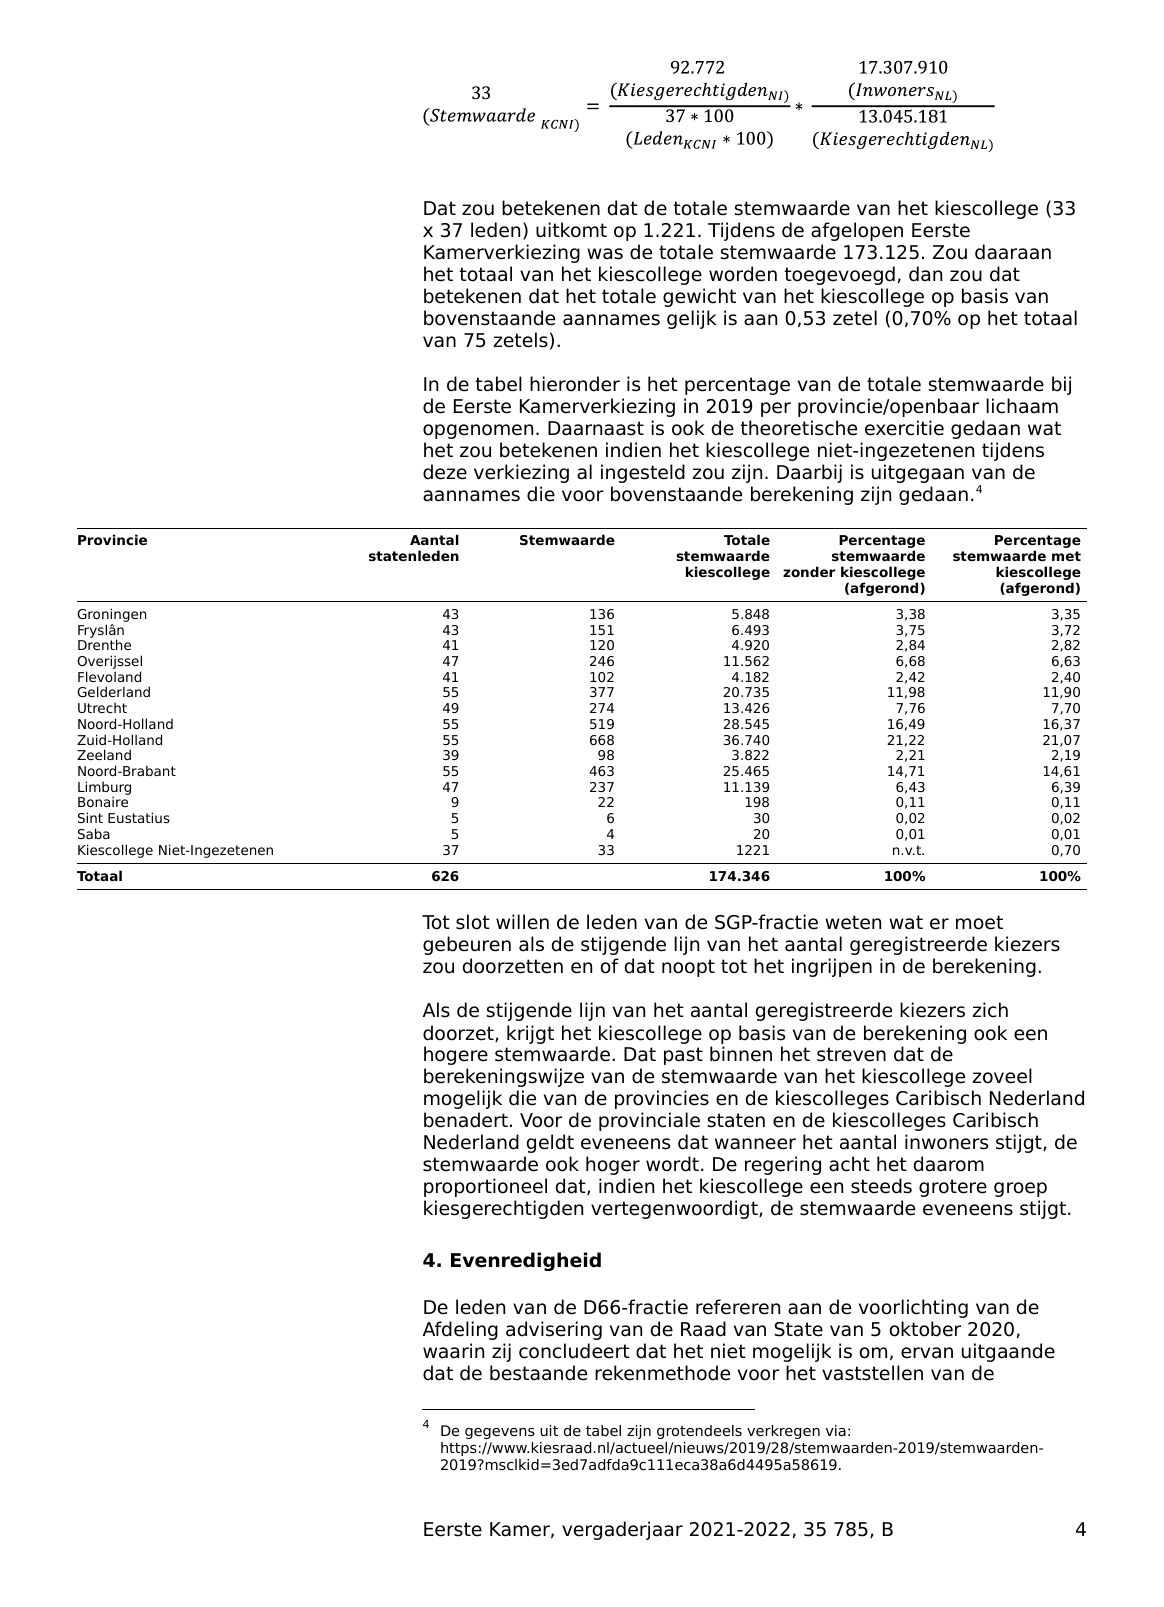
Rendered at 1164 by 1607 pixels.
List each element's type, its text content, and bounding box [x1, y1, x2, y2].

table_cell 43 [310, 622, 465, 638]
table_cell 55 [310, 733, 465, 748]
text Als de stijgende lijn van het aantal geregistreerde kiezers zich doorzet, krijgt het kiescollege op basis van de berekening ook een hogere stemwaarde. Dat past binnen het streven dat de berekeningswijze van de stemwaarde van het kiescollege zoveel mogelijk die van de provincies en de kiescolleges Caribisch Nederland benadert. Voor de provinciale staten en de kiescolleges Caribisch Nederland geldt eveneens dat wanneer het aantal inwoners stijgt, de stemwaarde ook hoger wordt. De regering acht het daarom proportioneel dat, indien het kiescollege een steeds grotere groep kiesgerechtigden vertegenwoordigt, de stemwaarde eveneens stijgt. [422, 1000, 1087, 1220]
table_cell 3.822 [621, 748, 776, 764]
table_cell Groningen [77, 602, 310, 622]
table_cell 151 [465, 622, 621, 638]
table_cell 11.139 [621, 780, 776, 795]
table_cell 120 [465, 638, 621, 654]
table_cell 25.465 [621, 764, 776, 779]
table_cell Zeeland [77, 748, 310, 764]
table_cell 2,40 [931, 670, 1087, 685]
table_cell 274 [465, 701, 621, 717]
table_cell 6,39 [931, 780, 1087, 795]
table_cell Flevoland [77, 670, 310, 685]
table_cell 3,72 [931, 622, 1087, 638]
table_cell 0,01 [931, 827, 1087, 842]
table_cell 100% [776, 864, 931, 889]
table_header Percentage stemwaarde met kiescollege (afgerond) [931, 529, 1087, 601]
table_cell 2,42 [776, 670, 931, 685]
table_cell 6,68 [776, 654, 931, 669]
table_header Stemwaarde [465, 529, 621, 601]
table_cell Gelderland [77, 685, 310, 701]
table_cell 198 [621, 795, 776, 811]
table_cell 463 [465, 764, 621, 779]
table_cell [465, 864, 621, 889]
table_cell 49 [310, 701, 465, 717]
table_cell 668 [465, 733, 621, 748]
table_header Aantal statenleden [310, 529, 465, 601]
subtitle 4. Evenredigheid [422, 1250, 1087, 1272]
table_cell 4 [465, 827, 621, 842]
table_cell 4.920 [621, 638, 776, 654]
text De gegevens uit de tabel zijn grotendeels verkregen via: https://www.kiesraad.nl/actueel/nieuws/2019/28/stemwaarden-2019/stemwaarden-2019?msclkid=3ed7adfda9c111eca38a6d4495a58619. [422, 1418, 1087, 1474]
table_cell 246 [465, 654, 621, 669]
table_cell 3,75 [776, 622, 931, 638]
table_cell 3,38 [776, 602, 931, 622]
table_cell 5.848 [621, 602, 776, 622]
table_cell 2,19 [931, 748, 1087, 764]
table_cell 36.740 [621, 733, 776, 748]
table_cell Bonaire [77, 795, 310, 811]
table_cell 0,02 [776, 811, 931, 827]
table_cell 5 [310, 811, 465, 827]
table_cell 14,71 [776, 764, 931, 779]
table_cell 43 [310, 602, 465, 622]
table_cell 16,49 [776, 717, 931, 732]
table_cell 626 [310, 864, 465, 889]
table_cell Drenthe [77, 638, 310, 654]
table_cell 100% [931, 864, 1087, 889]
table_cell 0,11 [776, 795, 931, 811]
table_cell 1221 [621, 843, 776, 863]
table_cell 237 [465, 780, 621, 795]
table_cell 6.493 [621, 622, 776, 638]
table_cell 37 [310, 843, 465, 863]
table_cell 21,22 [776, 733, 931, 748]
text Tot slot willen de leden van de SGP-fractie weten wat er moet gebeuren als de stijgende lijn van het aantal geregistreerde kiezers zou doorzetten en of dat noopt tot het ingrijpen in de berekening. [422, 912, 1087, 978]
table_header Provincie [77, 529, 310, 601]
table_cell 174.346 [621, 864, 776, 889]
table_cell Fryslân [77, 622, 310, 638]
table_cell n.v.t. [776, 843, 931, 863]
table_cell 33 [465, 843, 621, 863]
table_cell 6,63 [931, 654, 1087, 669]
table_cell 102 [465, 670, 621, 685]
table_cell 47 [310, 654, 465, 669]
table_cell 47 [310, 780, 465, 795]
table_cell Zuid-Holland [77, 733, 310, 748]
table_cell 0,02 [931, 811, 1087, 827]
table_cell Noord-Holland [77, 717, 310, 732]
table_cell 16,37 [931, 717, 1087, 732]
table_cell 519 [465, 717, 621, 732]
table_cell Limburg [77, 780, 310, 795]
table_cell 55 [310, 685, 465, 701]
table_cell 21,07 [931, 733, 1087, 748]
table_cell 20.735 [621, 685, 776, 701]
table_cell Overijssel [77, 654, 310, 669]
table_header Percentage stemwaarde zonder kiescollege (afgerond) [776, 529, 931, 601]
table_cell 0,01 [776, 827, 931, 842]
table_cell 55 [310, 764, 465, 779]
table_cell 377 [465, 685, 621, 701]
table_cell Noord-Brabant [77, 764, 310, 779]
table_header Totale stemwaarde kiescollege [621, 529, 776, 601]
table_cell Kiescollege Niet-Ingezetenen [77, 843, 310, 863]
text Dat zou betekenen dat de totale stemwaarde van het kiescollege (33 x 37 leden) uitkomt op 1.221. Tijdens de afgelopen Eerste Kamerverkiezing was de totale stemwaarde 173.125. Zou daaraan het totaal van het kiescollege worden toegevoegd, dan zou dat betekenen dat het totale gewicht van het kiescollege op basis van bovenstaande aannames gelijk is aan 0,53 zetel (0,70% op het totaal van 75 zetels). [422, 198, 1087, 352]
table_cell 0,11 [931, 795, 1087, 811]
table_cell 11.562 [621, 654, 776, 669]
table_cell 9 [310, 795, 465, 811]
table_cell 55 [310, 717, 465, 732]
table_cell 41 [310, 638, 465, 654]
picture [422, 59, 995, 154]
table_cell 13.426 [621, 701, 776, 717]
table_cell 2,84 [776, 638, 931, 654]
table_cell 14,61 [931, 764, 1087, 779]
table_cell 3,35 [931, 602, 1087, 622]
table_cell 30 [621, 811, 776, 827]
table_cell 39 [310, 748, 465, 764]
table_cell 5 [310, 827, 465, 842]
table_cell 2,82 [931, 638, 1087, 654]
table_cell 7,76 [776, 701, 931, 717]
text De leden van de D66-fractie refereren aan de voorlichting van de Afdeling advisering van de Raad van State van 5 oktober 2020, waarin zij concludeert dat het niet mogelijk is om, ervan uitgaande dat de bestaande rekenmethode voor het vaststellen van de [422, 1297, 1087, 1385]
table_cell Sint Eustatius [77, 811, 310, 827]
table_cell 28.545 [621, 717, 776, 732]
table_cell Saba [77, 827, 310, 842]
table_cell 11,90 [931, 685, 1087, 701]
table_cell 20 [621, 827, 776, 842]
table_cell 6,43 [776, 780, 931, 795]
table_cell Totaal [77, 864, 310, 889]
table_cell Utrecht [77, 701, 310, 717]
table_cell 2,21 [776, 748, 931, 764]
table_cell 0,70 [931, 843, 1087, 863]
table_cell 7,70 [931, 701, 1087, 717]
text In de tabel hieronder is het percentage van de totale stemwaarde bij de Eerste Kamerverkiezing in 2019 per provincie/openbaar lichaam opgenomen. Daarnaast is ook de theoretische exercitie gedaan wat het zou betekenen indien het kiescollege niet-ingezetenen tijdens deze verkiezing al ingesteld zou zijn. Daarbij is uitgegaan van de aannames die voor bovenstaande berekening zijn gedaan. [422, 374, 1087, 506]
table_cell 11,98 [776, 685, 931, 701]
table_cell 41 [310, 670, 465, 685]
table_cell 6 [465, 811, 621, 827]
table_cell 136 [465, 602, 621, 622]
table_cell 98 [465, 748, 621, 764]
table_cell 4.182 [621, 670, 776, 685]
table_cell 22 [465, 795, 621, 811]
